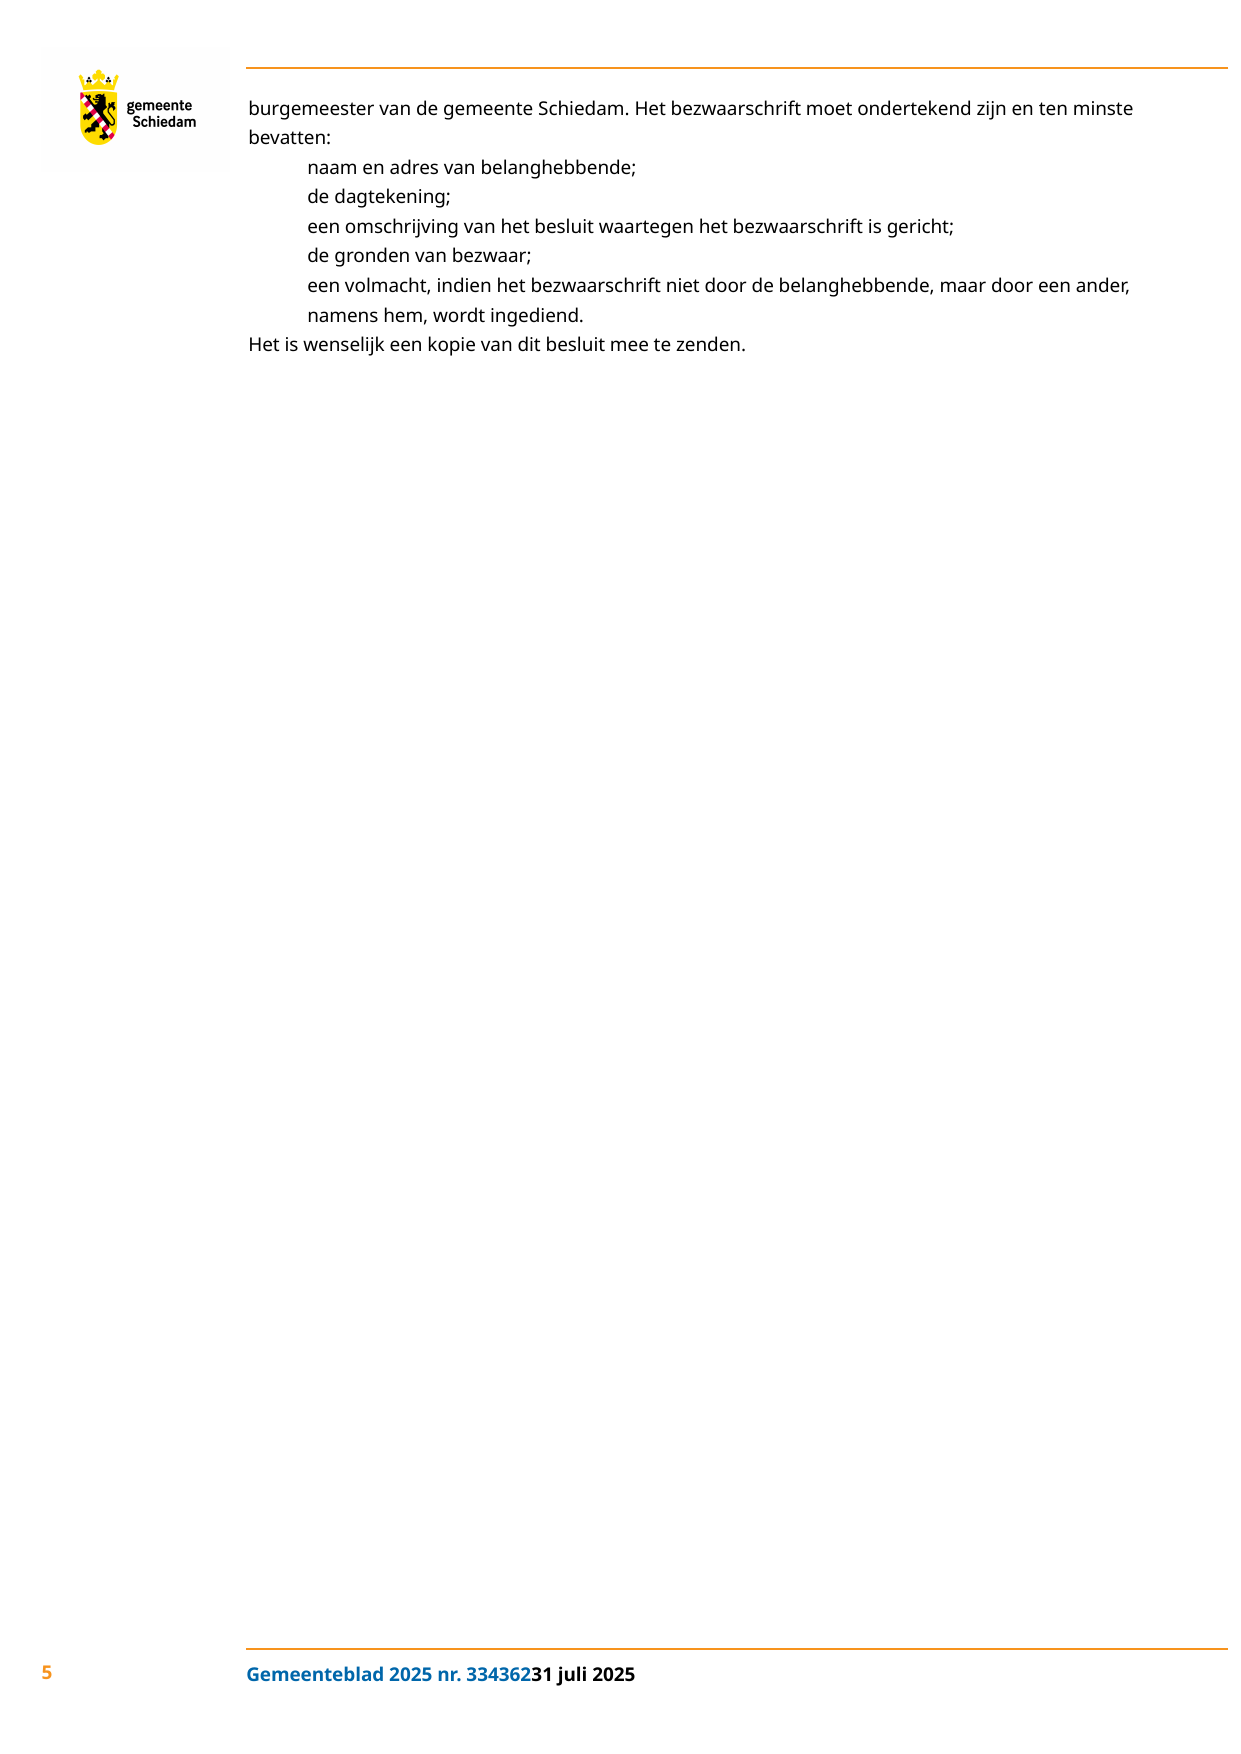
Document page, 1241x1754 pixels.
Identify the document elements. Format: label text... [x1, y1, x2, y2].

list de dagtekening; [248, 183, 1152, 209]
text Het is wenselijk een kopie van dit besluit mee te zenden. [248, 331, 1152, 357]
list de gronden van bezwaar; [248, 243, 1152, 268]
picture [41, 47, 231, 172]
list een omschrijving van het besluit waartegen het bezwaarschrift is gericht; [248, 213, 1152, 239]
text burgemeester van de gemeente Schiedam. Het bezwaarschrift moet ondertekend zijn en ten minste bevatten: [248, 95, 1152, 150]
list naam en adres van belanghebbende; [248, 154, 1152, 180]
list een volmacht, indien het bezwaarschrift niet door de belanghebbende, maar door een ander, namens hem, wordt ingediend. [248, 272, 1152, 328]
